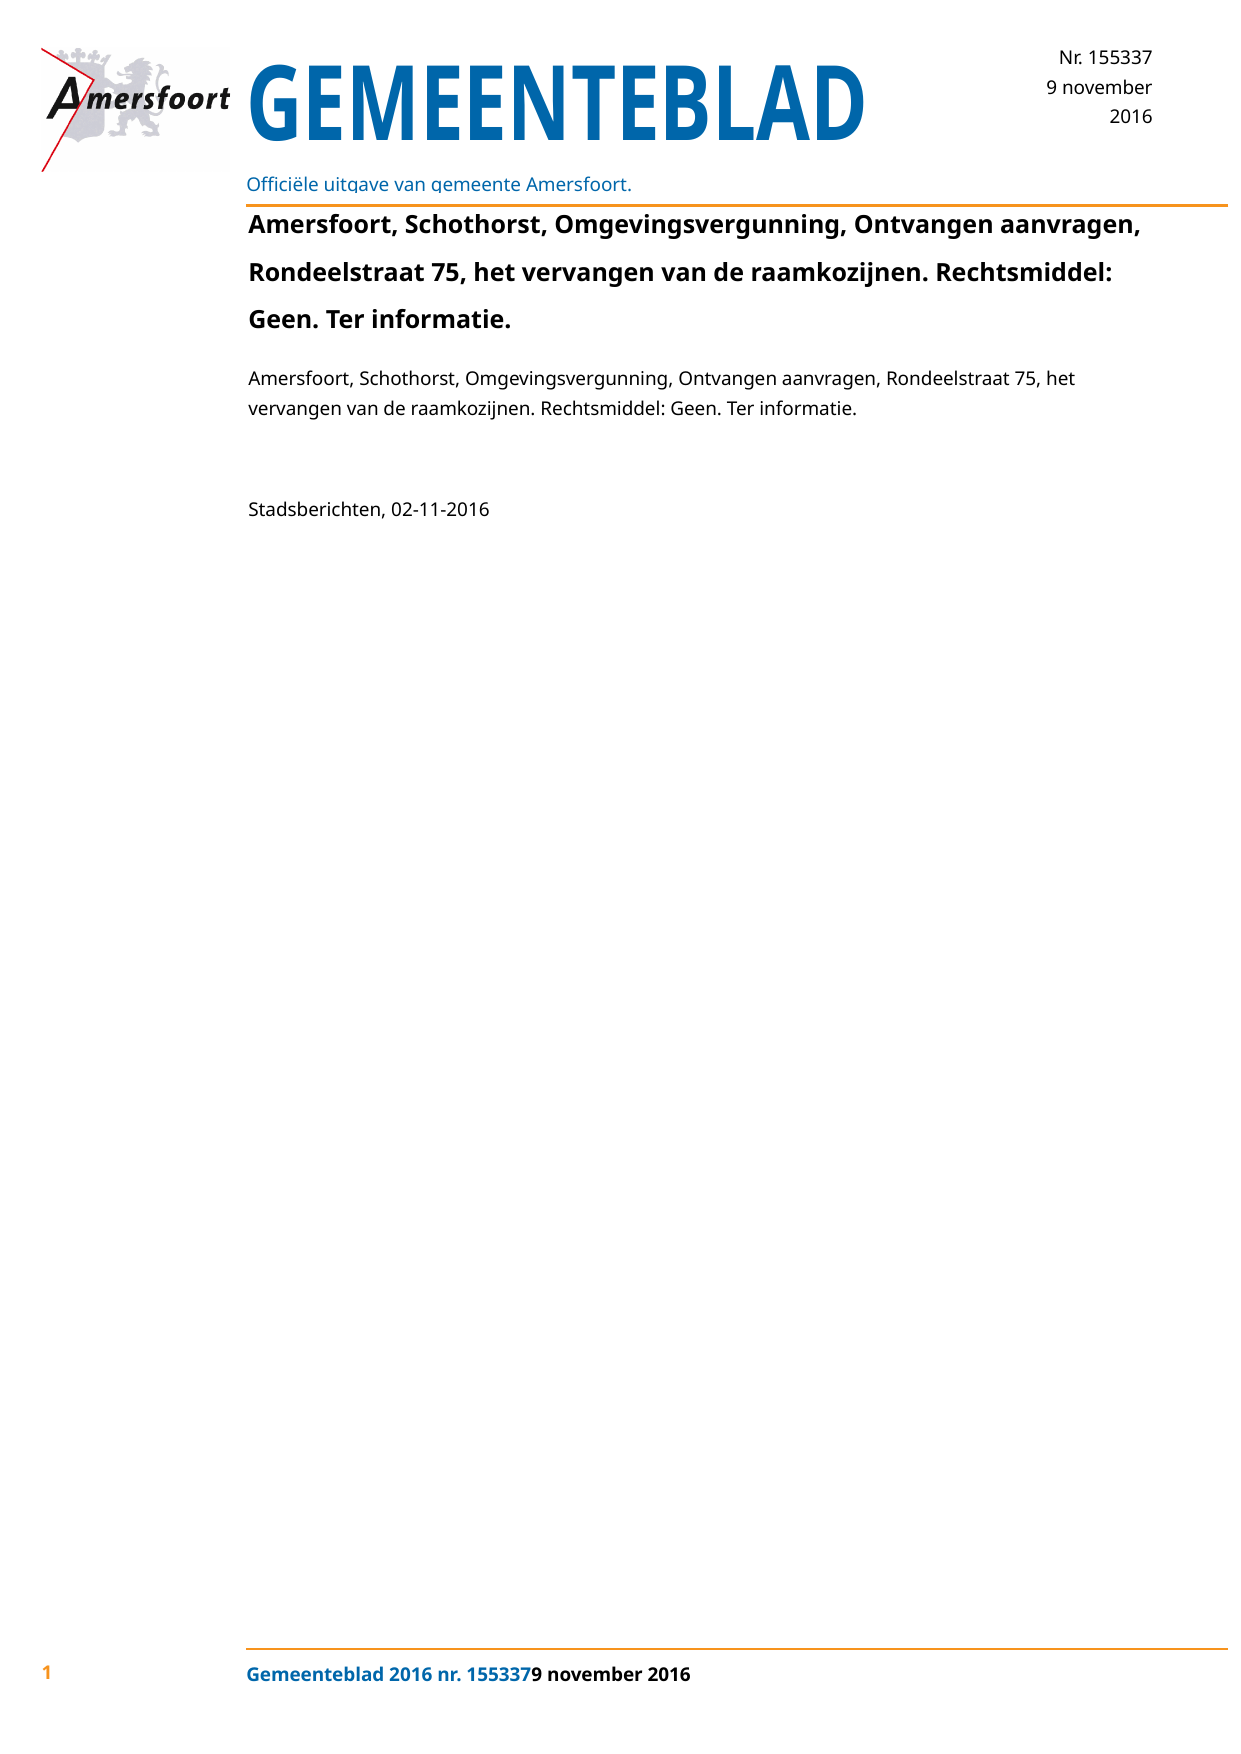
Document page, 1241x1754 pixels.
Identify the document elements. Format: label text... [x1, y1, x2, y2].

text Amersfoort, Schothorst, Omgevingsvergunning, Ontvangen aanvragen, Rondeelstraat 75, het vervangen van de raamkozijnen. Rechtsmiddel: Geen. Ter informatie. [248, 207, 1152, 336]
text Amersfoort, Schothorst, Omgevingsvergunning, Ontvangen aanvragen, Rondeelstraat 75, het vervangen van de raamkozijnen. Rechtsmiddel: Geen. Ter informatie. [248, 366, 1152, 421]
picture [41, 47, 231, 172]
text Stadsberichten, 02-11-2016 [248, 496, 1152, 522]
